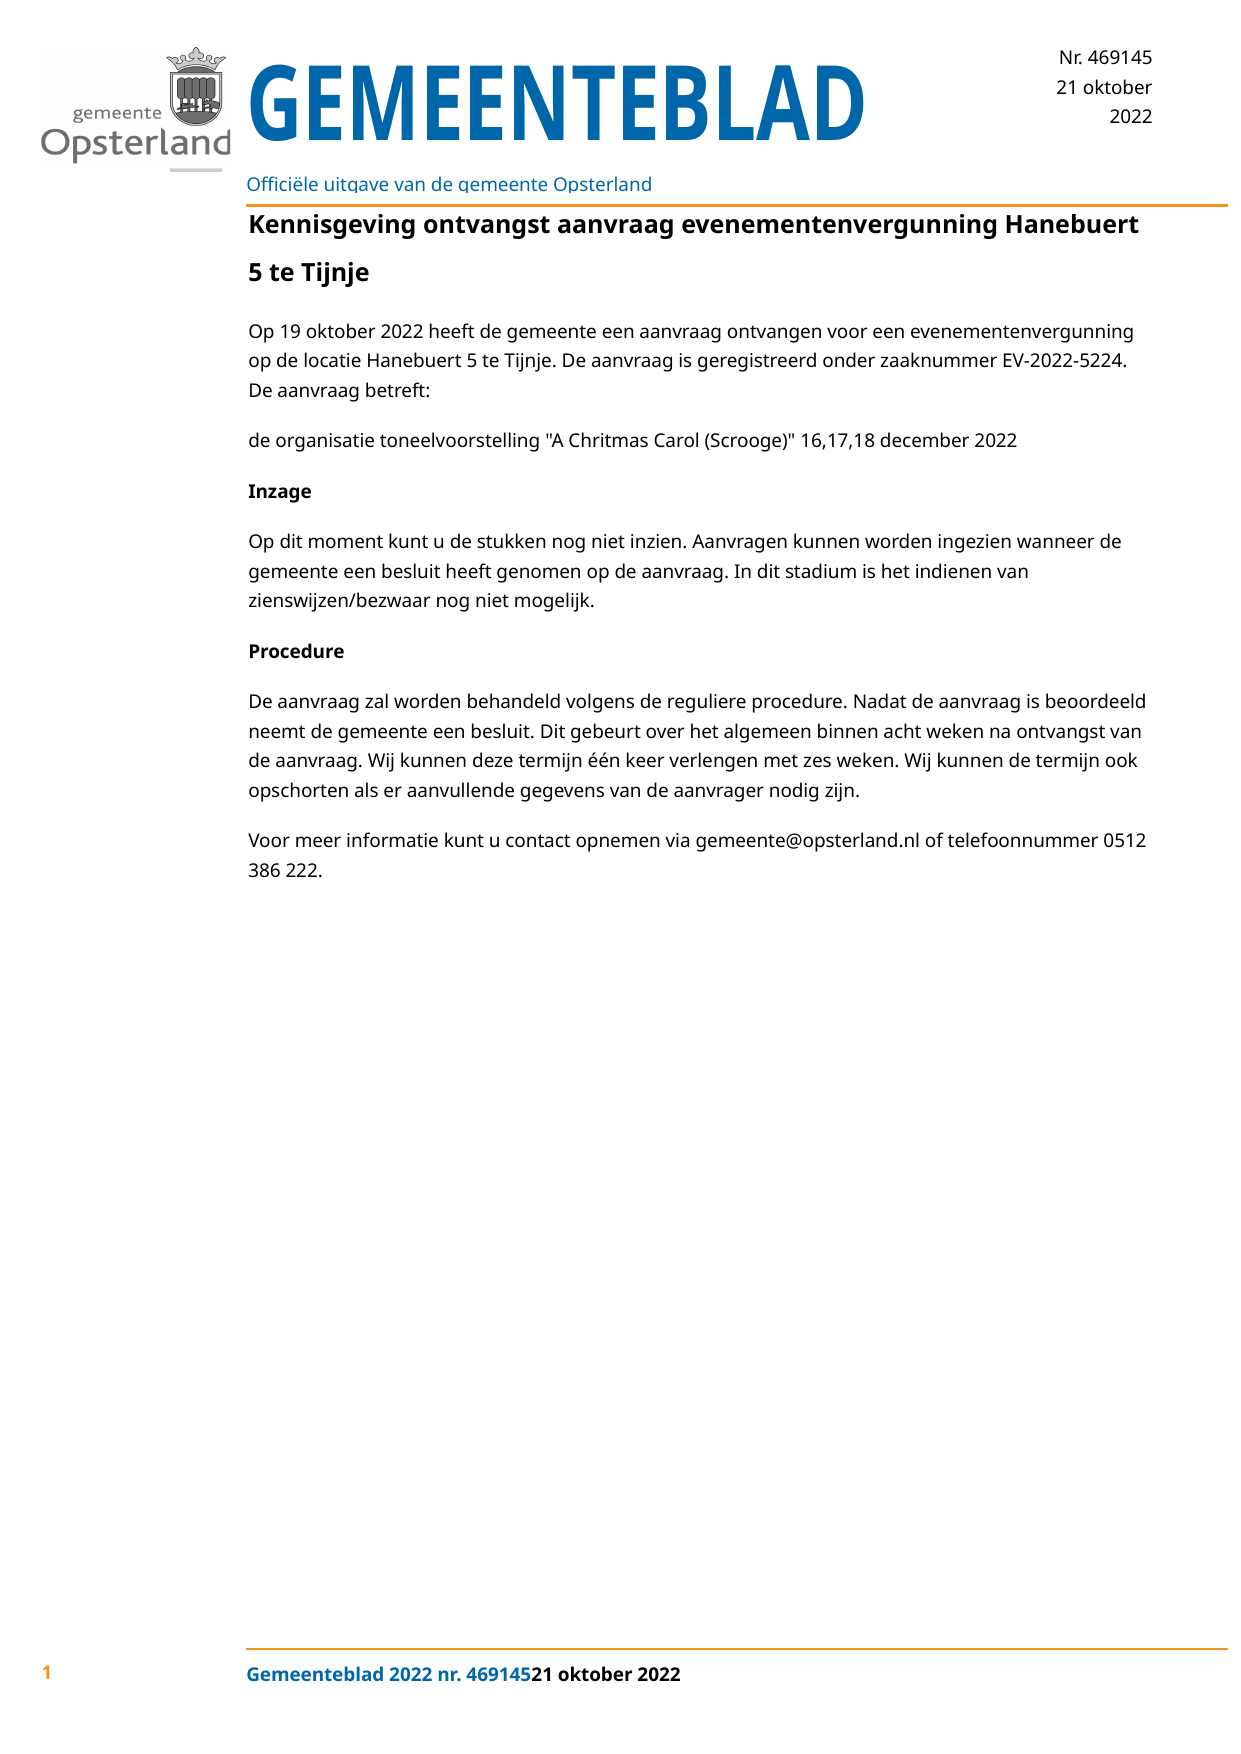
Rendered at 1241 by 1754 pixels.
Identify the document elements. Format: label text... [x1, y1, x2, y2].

text Op 19 oktober 2022 heeft de gemeente een aanvraag ontvangen voor een evenementenvergunning op de locatie Hanebuert 5 te Tijnje. De aanvraag is geregistreerd onder zaaknummer EV-2022-5224. De aanvraag betreft: [248, 318, 1152, 403]
text Voor meer informatie kunt u contact opnemen via gemeente@opsterland.nl of telefoonnummer 0512 386 222. [248, 827, 1152, 883]
text de organisatie toneelvoorstelling "A Chritmas Carol (Scrooge)" 16,17,18 december 2022 [248, 427, 1152, 453]
text Op dit moment kunt u de stukken nog niet inzien. Aanvragen kunnen worden ingezien wanneer de gemeente een besluit heeft genomen op de aanvraag. In dit stadium is het indienen van zienswijzen/bezwaar nog niet mogelijk. [248, 528, 1152, 613]
picture [41, 47, 231, 172]
text Procedure [248, 638, 1152, 664]
text De aanvraag zal worden behandeld volgens de reguliere procedure. Nadat de aanvraag is beoordeeld neemt de gemeente een besluit. Dit gebeurt over het algemeen binnen acht weken na ontvangst van de aanvraag. Wij kunnen deze termijn één keer verlengen met zes weken. Wij kunnen de termijn ook opschorten als er aanvullende gegevens van de aanvrager nodig zijn. [248, 688, 1152, 803]
text Kennisgeving ontvangst aanvraag evenementenvergunning Hanebuert 5 te Tijnje [248, 207, 1152, 288]
text Inzage [248, 478, 1152, 504]
